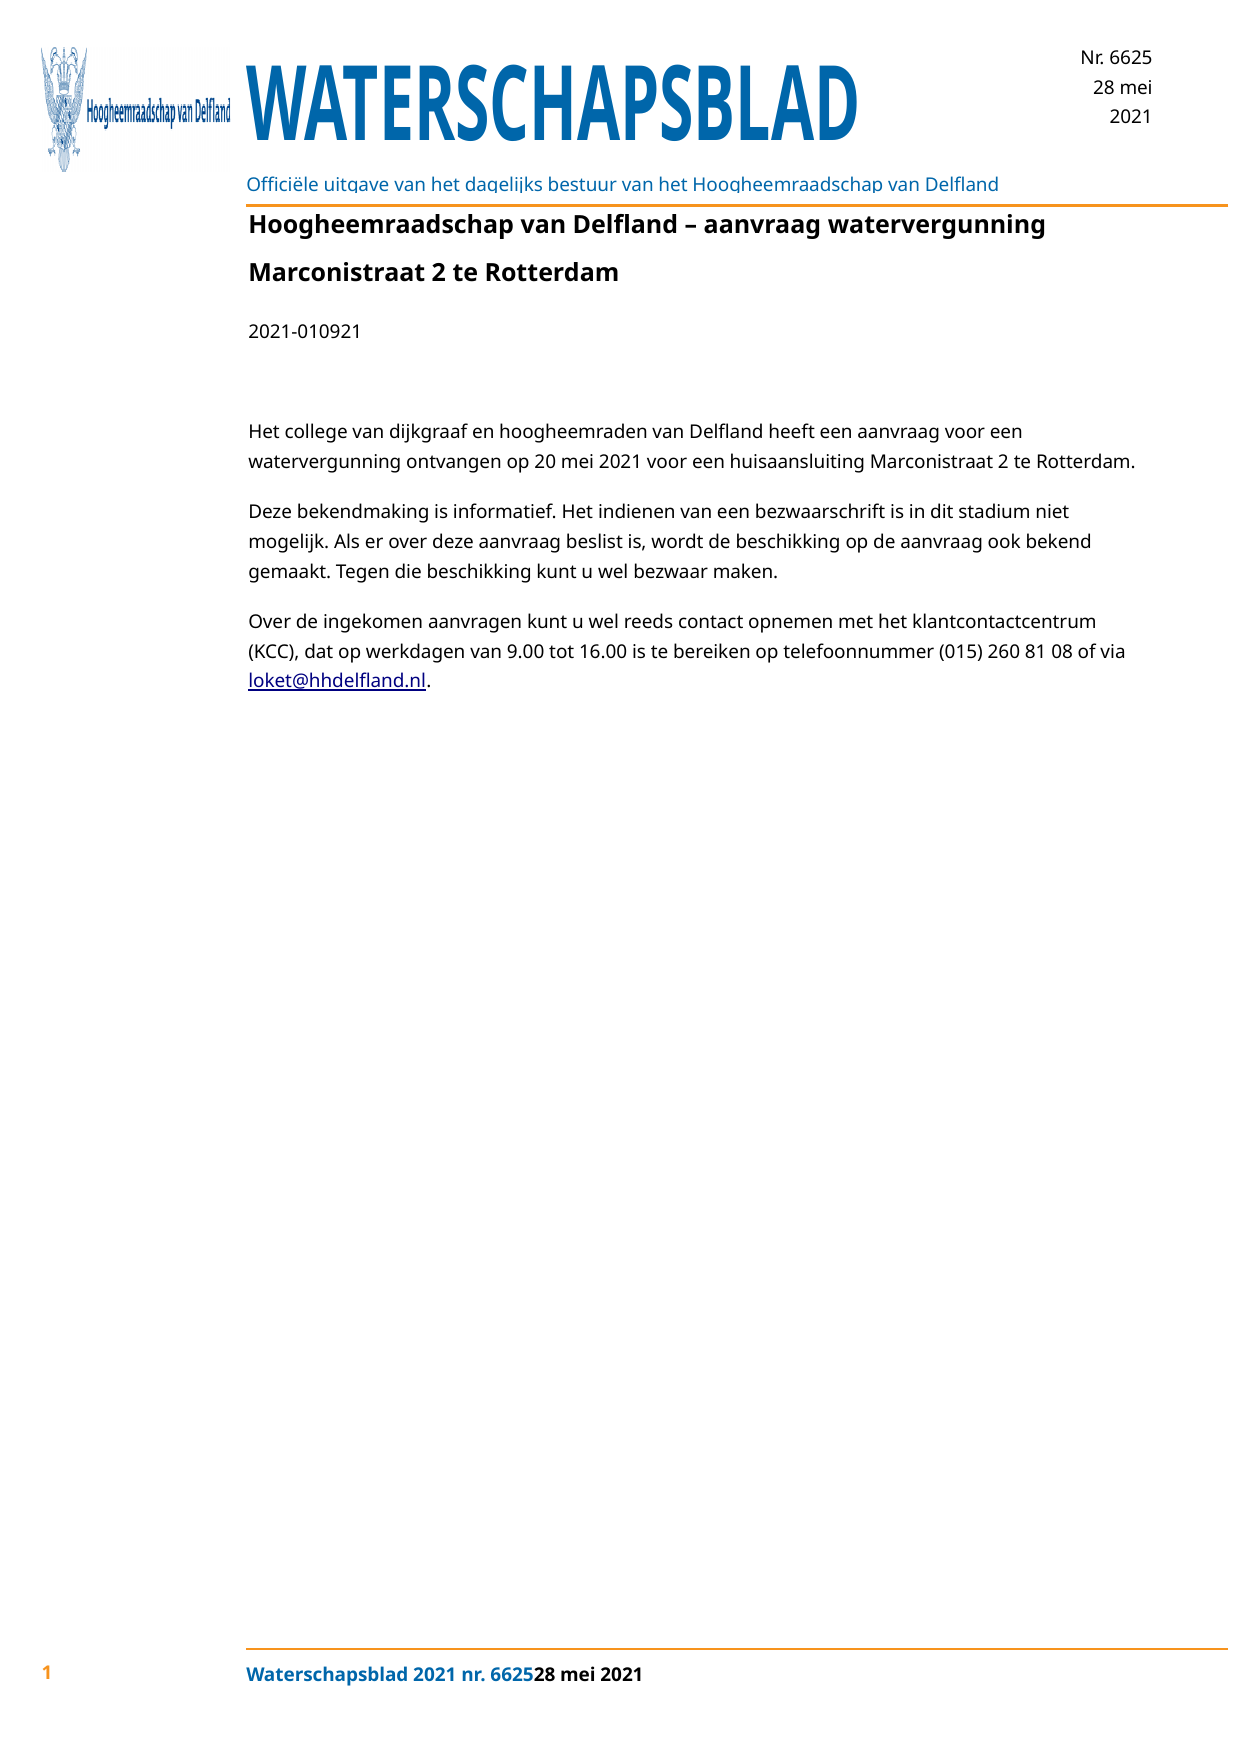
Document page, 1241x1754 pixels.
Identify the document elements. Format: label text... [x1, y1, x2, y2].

text Over de ingekomen aanvragen kunt u wel reeds contact opnemen met het klantcontactcentrum (KCC), dat op werkdagen van 9.00 tot 16.00 is te bereiken op telefoonnummer (015) 260 81 08 of via loket@hhdelfland.nl. [248, 608, 1152, 693]
text Deze bekendmaking is informatief. Het indienen van een bezwaarschrift is in dit stadium niet mogelijk. Als er over deze aanvraag beslist is, wordt de beschikking op de aanvraag ook bekend gemaakt. Tegen die beschikking kunt u wel bezwaar maken. [248, 499, 1152, 584]
text Het college van dijkgraaf en hoogheemraden van Delfland heeft een aanvraag voor een watervergunning ontvangen op 20 mei 2021 voor een huisaansluiting Marconistraat 2 te Rotterdam. [248, 419, 1152, 474]
picture [41, 47, 231, 172]
text 2021-010921 [248, 318, 1152, 344]
text Hoogheemraadschap van Delfland – aanvraag watervergunning Marconistraat 2 te Rotterdam [248, 207, 1152, 288]
